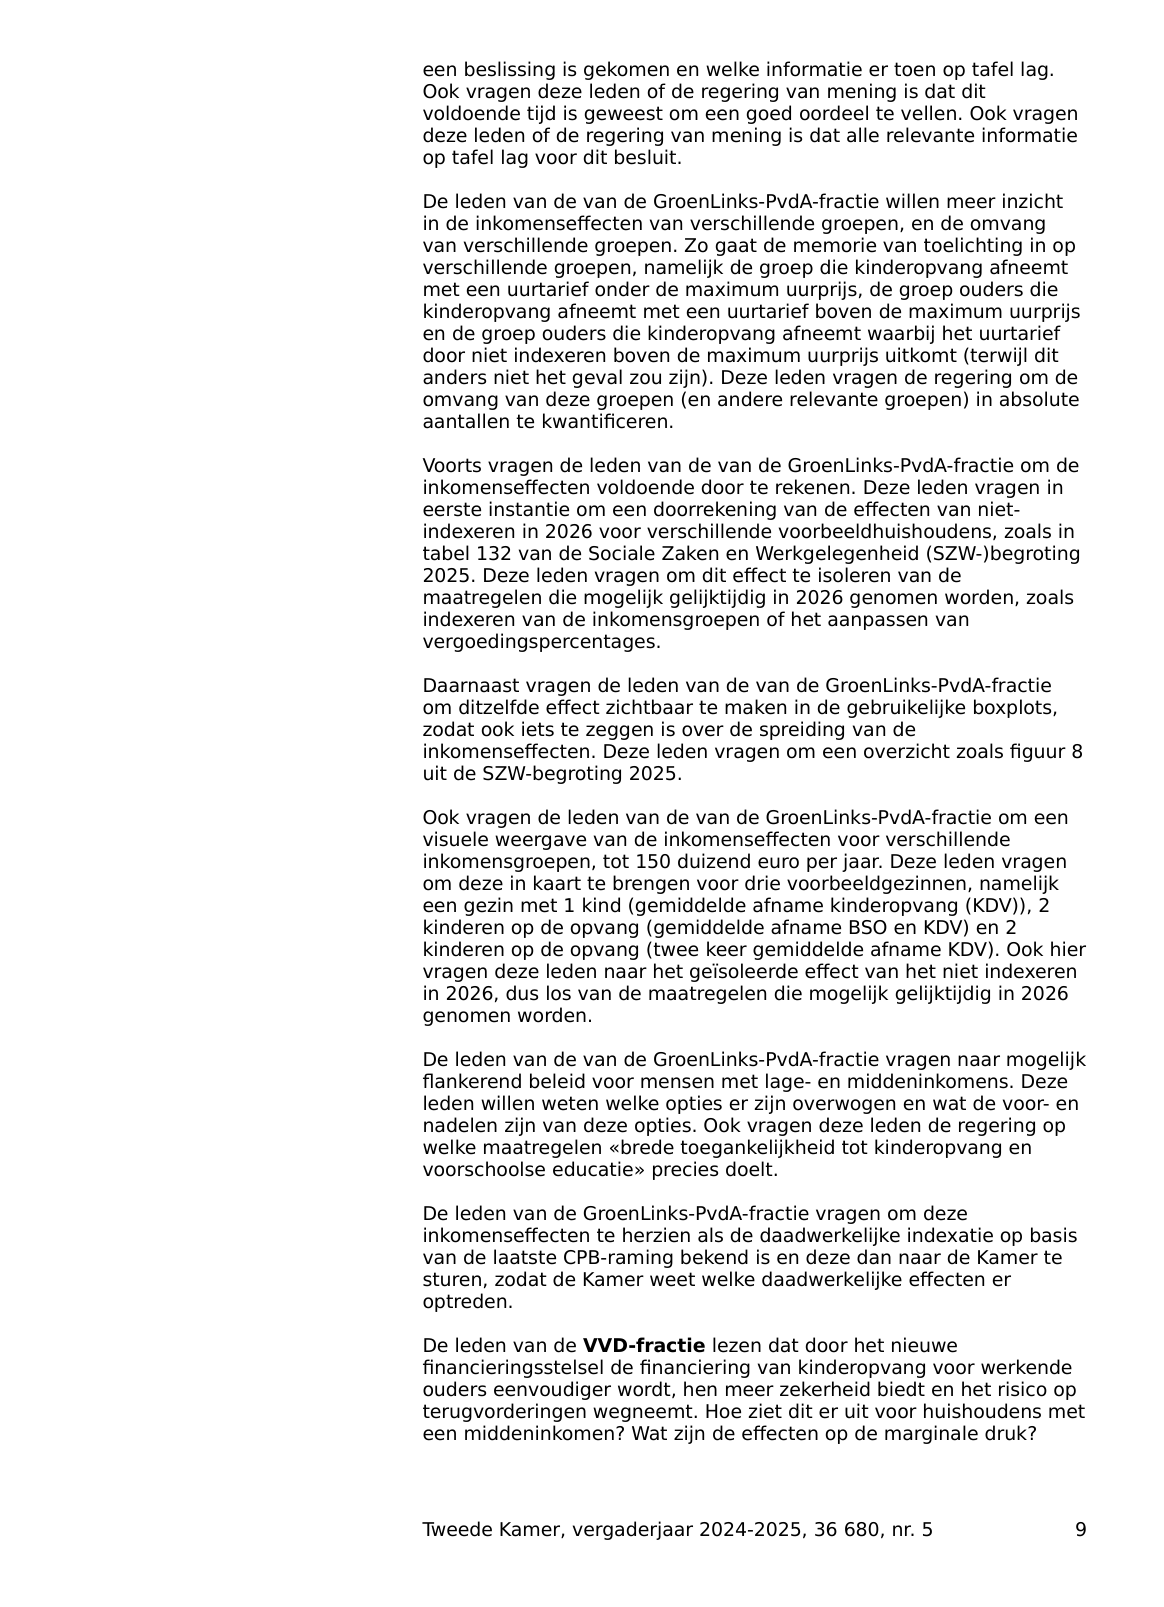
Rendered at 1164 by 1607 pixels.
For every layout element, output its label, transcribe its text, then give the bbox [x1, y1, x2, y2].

text De leden van de VVD-fractie lezen dat door het nieuwe financieringsstelsel de financiering van kinderopvang voor werkende ouders eenvoudiger wordt, hen meer zekerheid biedt en het risico op terugvorderingen wegneemt. Hoe ziet dit er uit voor huishoudens met een middeninkomen? Wat zijn de effecten op de marginale druk? [422, 1335, 1087, 1445]
text De leden van de GroenLinks-PvdA-fractie vragen om deze inkomenseffecten te herzien als de daadwerkelijke indexatie op basis van de laatste CPB-raming bekend is en deze dan naar de Kamer te sturen, zodat de Kamer weet welke daadwerkelijke effecten er optreden. [422, 1203, 1087, 1313]
text De leden van de van de GroenLinks-PvdA-fractie willen meer inzicht in de inkomenseffecten van verschillende groepen, en de omvang van verschillende groepen. Zo gaat de memorie van toelichting in op verschillende groepen, namelijk de groep die kinderopvang afneemt met een uurtarief onder de maximum uurprijs, de groep ouders die kinderopvang afneemt met een uurtarief boven de maximum uurprijs en de groep ouders die kinderopvang afneemt waarbij het uurtarief door niet indexeren boven de maximum uurprijs uitkomt (terwijl dit anders niet het geval zou zijn). Deze leden vragen de regering om de omvang van deze groepen (en andere relevante groepen) in absolute aantallen te kwantificeren. [422, 191, 1087, 433]
text De leden van de van de GroenLinks-PvdA-fractie vragen naar mogelijk flankerend beleid voor mensen met lage- en middeninkomens. Deze leden willen weten welke opties er zijn overwogen en wat de voor- en nadelen zijn van deze opties. Ook vragen deze leden de regering op welke maatregelen «brede toegankelijkheid tot kinderopvang en voorschoolse educatie» precies doelt. [422, 1049, 1087, 1181]
text Daarnaast vragen de leden van de van de GroenLinks-PvdA-fractie om ditzelfde effect zichtbaar te maken in de gebruikelijke boxplots, zodat ook iets te zeggen is over de spreiding van de inkomenseffecten. Deze leden vragen om een overzicht zoals figuur 8 uit de SZW-begroting 2025. [422, 675, 1087, 785]
text een beslissing is gekomen en welke informatie er toen op tafel lag. Ook vragen deze leden of de regering van mening is dat dit voldoende tijd is geweest om een goed oordeel te vellen. Ook vragen deze leden of de regering van mening is dat alle relevante informatie op tafel lag voor dit besluit. [422, 59, 1087, 169]
text Voorts vragen de leden van de van de GroenLinks-PvdA-fractie om de inkomenseffecten voldoende door te rekenen. Deze leden vragen in eerste instantie om een doorrekening van de effecten van niet-indexeren in 2026 voor verschillende voorbeeldhuishoudens, zoals in tabel 132 van de Sociale Zaken en Werkgelegenheid (SZW-)begroting 2025. Deze leden vragen om dit effect te isoleren van de maatregelen die mogelijk gelijktijdig in 2026 genomen worden, zoals indexeren van de inkomensgroepen of het aanpassen van vergoedingspercentages. [422, 455, 1087, 653]
text Ook vragen de leden van de van de GroenLinks-PvdA-fractie om een visuele weergave van de inkomenseffecten voor verschillende inkomensgroepen, tot 150 duizend euro per jaar. Deze leden vragen om deze in kaart te brengen voor drie voorbeeldgezinnen, namelijk een gezin met 1 kind (gemiddelde afname kinderopvang (KDV)), 2 kinderen op de opvang (gemiddelde afname BSO en KDV) en 2 kinderen op de opvang (twee keer gemiddelde afname KDV). Ook hier vragen deze leden naar het geïsoleerde effect van het niet indexeren in 2026, dus los van de maatregelen die mogelijk gelijktijdig in 2026 genomen worden. [422, 807, 1087, 1027]
